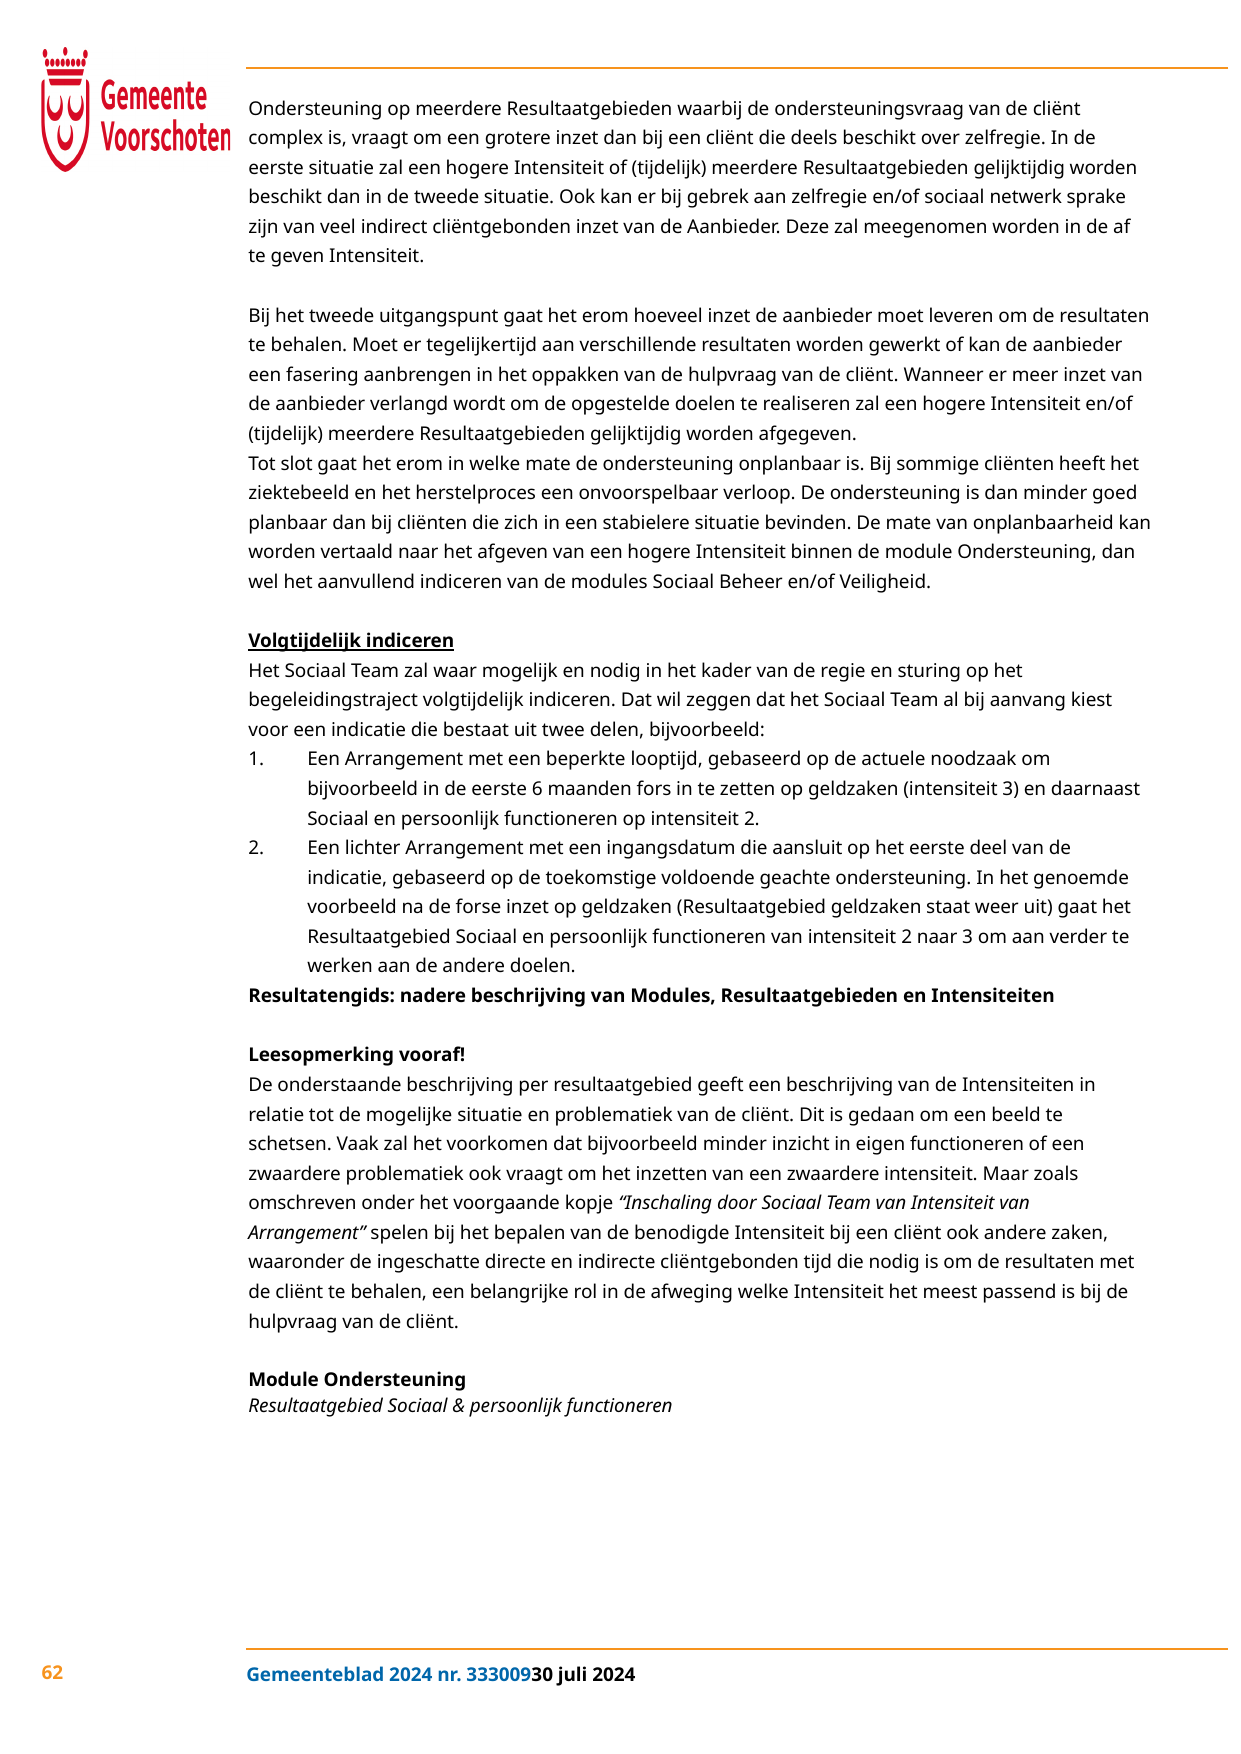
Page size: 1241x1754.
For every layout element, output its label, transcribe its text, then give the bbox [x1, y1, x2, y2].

table_cell Resultaatgebied Sociaal & persoonlijk functioneren [248, 1392, 1152, 1418]
text Resultatengids: nadere beschrijving van Modules, Resultaatgebieden en Intensiteiten [248, 982, 1152, 1008]
text Volgtijdelijk indiceren [248, 627, 1152, 653]
list Een Arrangement met een beperkte looptijd, gebaseerd op de actuele noodzaak om bijvoorbeeld in de eerste 6 maanden fors in te zetten op geldzaken (intensiteit 3) en daarnaast Sociaal en persoonlijk functioneren op intensiteit 2. [248, 746, 1152, 831]
text Ondersteuning op meerdere Resultaatgebieden waarbij de ondersteuningsvraag van de cliënt complex is, vraagt om een grotere inzet dan bij een cliënt die deels beschikt over zelfregie. In de eerste situatie zal een hogere Intensiteit of (tijdelijk) meerdere Resultaatgebieden gelijktijdig worden beschikt dan in de tweede situatie. Ook kan er bij gebrek aan zelfregie en/of sociaal netwerk sprake zijn van veel indirect cliëntgebonden inzet van de Aanbieder. Deze zal meegenomen worden in de af te geven Intensiteit. [248, 95, 1152, 268]
table_header Module Ondersteuning [248, 1366, 1152, 1392]
text Het Sociaal Team zal waar mogelijk en nodig in het kader van de regie en sturing op het begeleidingstraject volgtijdelijk indiceren. Dat wil zeggen dat het Sociaal Team al bij aanvang kiest voor een indicatie die bestaat uit twee delen, bijvoorbeeld: [248, 657, 1152, 742]
table_header Leesopmerking vooraf! De onderstaande beschrijving per resultaatgebied geeft een beschrijving van de Intensiteiten in relatie tot de mogelijke situatie en problematiek van de cliënt. Dit is gedaan om een beeld te schetsen. Vaak zal het voorkomen dat bijvoorbeeld minder inzicht in eigen functioneren of een zwaardere problematiek ook vraagt om het inzetten van een zwaardere intensiteit. Maar zoals omschreven onder het voorgaande kopje “Inschaling door Sociaal Team van Intensiteit van Arrangement” spelen bij het bepalen van de benodigde Intensiteit bij een cliënt ook andere zaken, waaronder de ingeschatte directe en indirecte cliëntgebonden tijd die nodig is om de resultaten met de cliënt te behalen, een belangrijke rol in de afweging welke Intensiteit het meest passend is bij de hulpvraag van de cliënt. [248, 1042, 1152, 1333]
picture [41, 47, 231, 172]
list Een lichter Arrangement met een ingangsdatum die aansluit op het eerste deel van de indicatie, gebaseerd op de toekomstige voldoende geachte ondersteuning. In het genoemde voorbeeld na de forse inzet op geldzaken (Resultaatgebied geldzaken staat weer uit) gaat het Resultaatgebied Sociaal en persoonlijk functioneren van intensiteit 2 naar 3 om aan verder te werken aan de andere doelen. [248, 834, 1152, 978]
text Bij het tweede uitgangspunt gaat het erom hoeveel inzet de aanbieder moet leveren om de resultaten te behalen. Moet er tegelijkertijd aan verschillende resultaten worden gewerkt of kan de aanbieder een fasering aanbrengen in het oppakken van de hulpvraag van de cliënt. Wanneer er meer inzet van de aanbieder verlangd wordt om de opgestelde doelen te realiseren zal een hogere Intensiteit en/of (tijdelijk) meerdere Resultaatgebieden gelijktijdig worden afgegeven. [248, 302, 1152, 446]
text Tot slot gaat het erom in welke mate de ondersteuning onplanbaar is. Bij sommige cliënten heeft het ziektebeeld en het herstelproces een onvoorspelbaar verloop. De ondersteuning is dan minder goed planbaar dan bij cliënten die zich in een stabielere situatie bevinden. De mate van onplanbaarheid kan worden vertaald naar het afgeven van een hogere Intensiteit binnen de module Ondersteuning, dan wel het aanvullend indiceren van de modules Sociaal Beheer en/of Veiligheid. [248, 450, 1152, 594]
